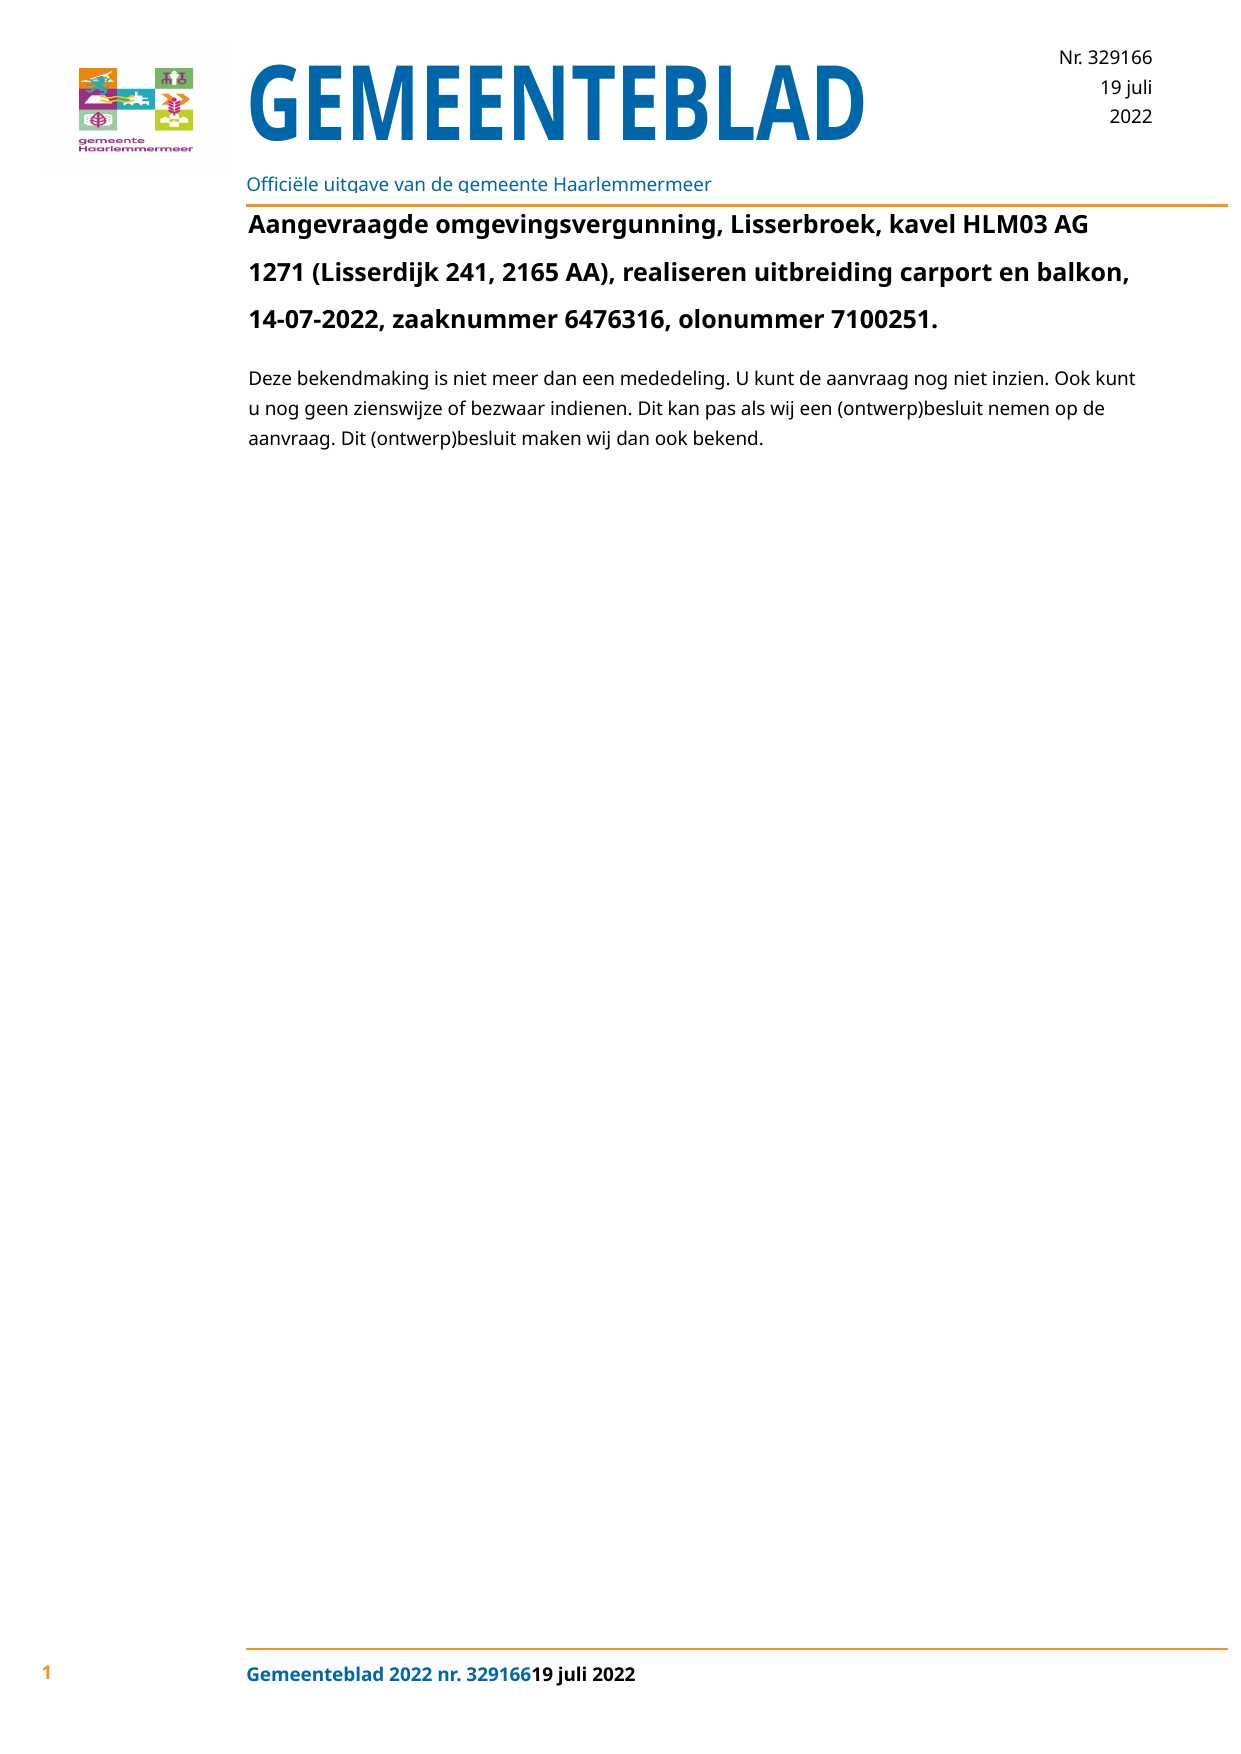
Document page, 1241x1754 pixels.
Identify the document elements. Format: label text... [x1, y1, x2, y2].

text Deze bekendmaking is niet meer dan een mededeling. U kunt de aanvraag nog niet inzien. Ook kunt u nog geen zienswijze of bezwaar indienen. Dit kan pas als wij een (ontwerp)besluit nemen op de aanvraag. Dit (ontwerp)besluit maken wij dan ook bekend. [248, 366, 1152, 450]
text Aangevraagde omgevingsvergunning, Lisserbroek, kavel HLM03 AG 1271 (Lisserdijk 241, 2165 AA), realiseren uitbreiding carport en balkon, 14-07-2022, zaaknummer 6476316, olonummer 7100251. [248, 207, 1152, 336]
picture [41, 47, 231, 172]
